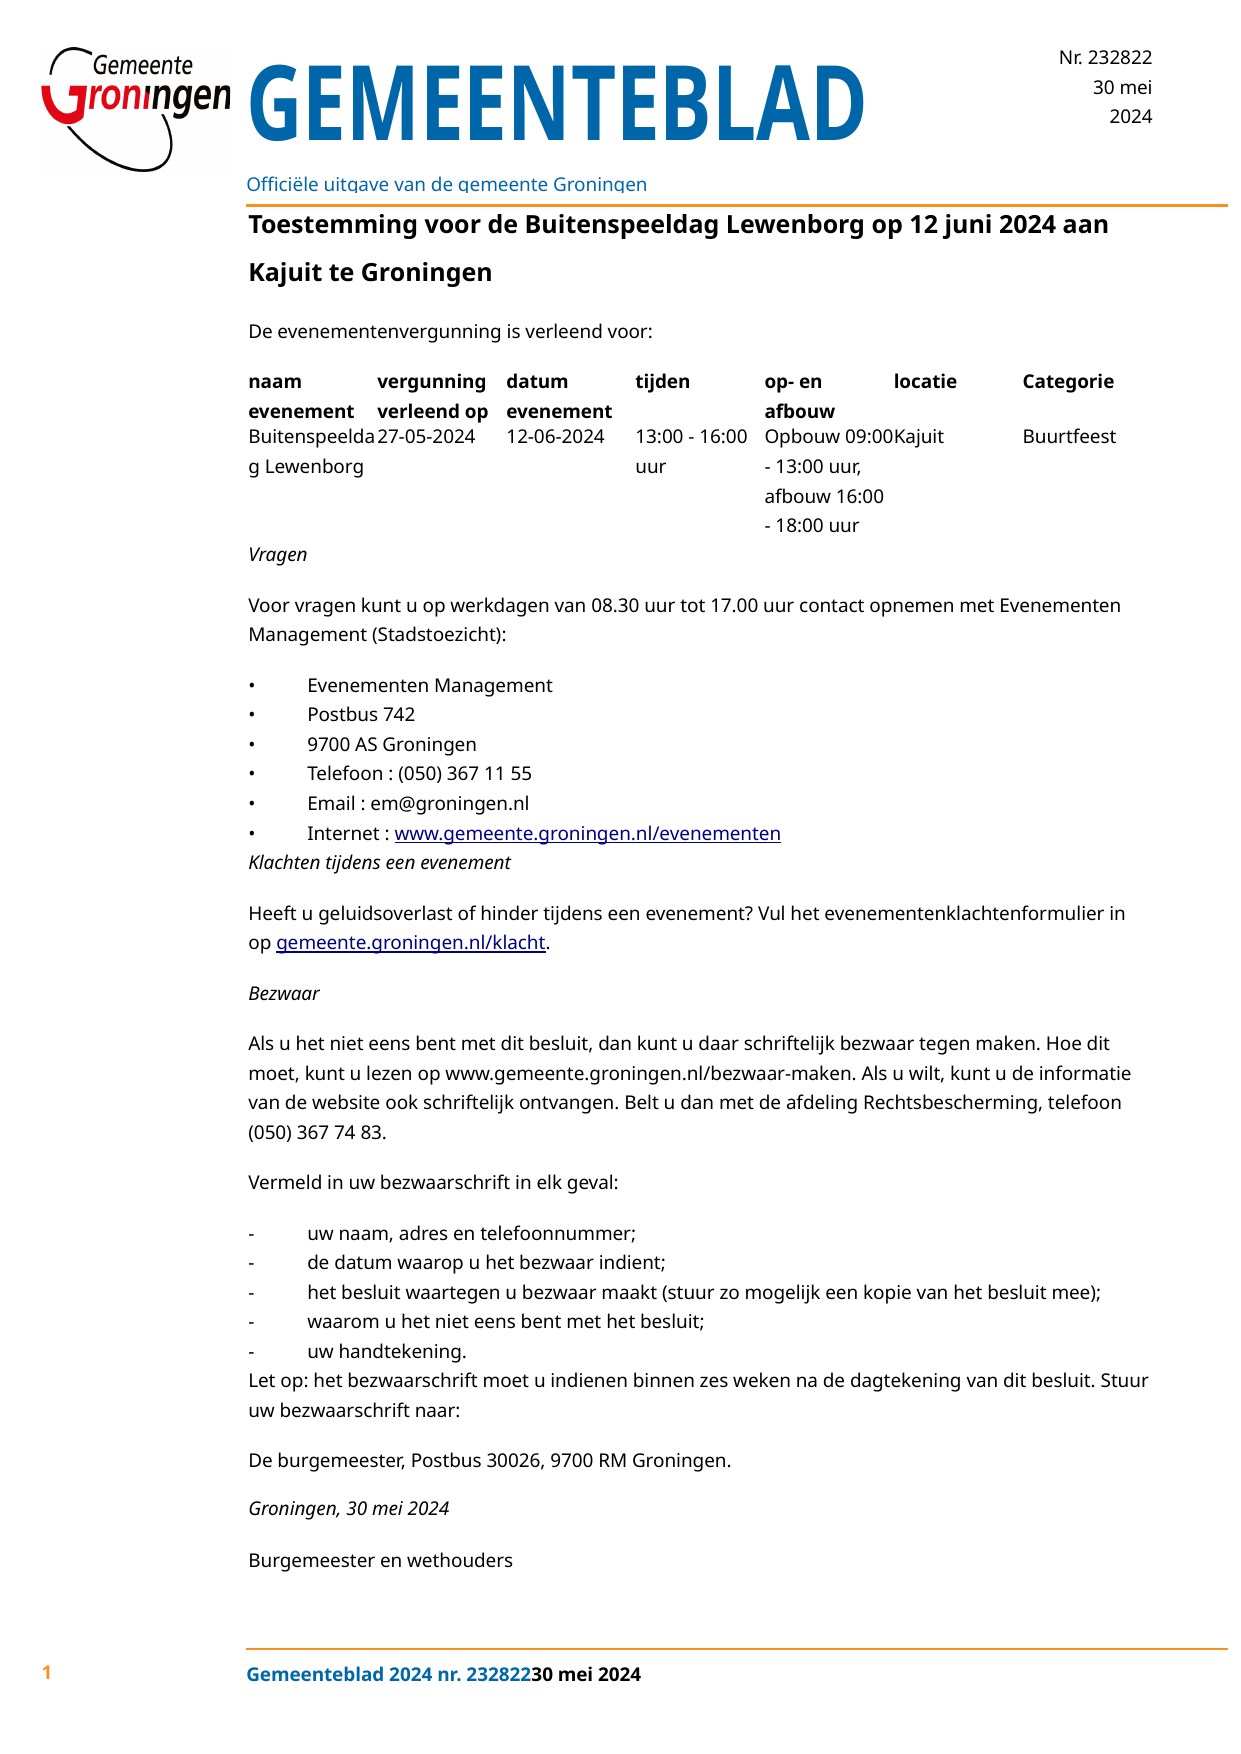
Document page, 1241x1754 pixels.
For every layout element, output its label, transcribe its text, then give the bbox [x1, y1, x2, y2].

text Klachten tijdens een evenement [248, 849, 1152, 875]
text Vermeld in uw bezwaarschrift in elk geval: [248, 1169, 1152, 1195]
table_header locatie [894, 369, 1022, 424]
table_cell Buurtfeest [1023, 424, 1152, 538]
list het besluit waartegen u bezwaar maakt (stuur zo mogelijk een kopie van het besluit mee); [248, 1279, 1152, 1305]
list waarom u het niet eens bent met het besluit; [248, 1308, 1152, 1334]
text Voor vragen kunt u op werkdagen van 08.30 uur tot 17.00 uur contact opnemen met Evenementen Management (Stadstoezicht): [248, 592, 1152, 647]
table_header tijden [635, 369, 764, 424]
text De burgemeester, Postbus 30026, 9700 RM Groningen. [248, 1448, 1152, 1473]
picture [41, 47, 231, 172]
text Heeft u geluidsoverlast of hinder tijdens een evenement? Vul het evenementenklachtenformulier in op gemeente.groningen.nl/klacht. [248, 900, 1152, 955]
table_header datum evenement [506, 369, 635, 424]
list Email : em@groningen.nl [248, 790, 1152, 816]
list Telefoon : (050) 367 11 55 [248, 761, 1152, 786]
list Evenementen Management [248, 672, 1152, 698]
table_cell 12-06-2024 [506, 424, 635, 538]
list uw handtekening. [248, 1338, 1152, 1364]
table_cell 13:00 - 16:00 uur [635, 424, 764, 538]
table_header Categorie [1023, 369, 1152, 424]
table_cell Opbouw 09:00 - 13:00 uur, afbouw 16:00 - 18:00 uur [764, 424, 893, 538]
table_cell 27-05-2024 [377, 424, 506, 538]
list Postbus 742 [248, 701, 1152, 727]
text Bezwaar [248, 980, 1152, 1006]
text Groningen, 30 mei 2024 [248, 1496, 1152, 1521]
text De evenementenvergunning is verleend voor: [248, 318, 1152, 344]
text Let op: het bezwaarschrift moet u indienen binnen zes weken na de dagtekening van dit besluit. Stuur uw bezwaarschrift naar: [248, 1368, 1152, 1423]
table_cell Kajuit [894, 424, 1022, 538]
table_header op- en afbouw [764, 369, 893, 424]
list de datum waarop u het bezwaar indient; [248, 1249, 1152, 1275]
list uw naam, adres en telefoonnummer; [248, 1220, 1152, 1246]
table_cell Buitenspeeldag Lewenborg [248, 424, 377, 538]
text Burgemeester en wethouders [248, 1547, 1152, 1573]
list Internet : www.gemeente.groningen.nl/evenementen [248, 820, 1152, 846]
table_header vergunning verleend op [377, 369, 506, 424]
text Als u het niet eens bent met dit besluit, dan kunt u daar schriftelijk bezwaar tegen maken. Hoe dit moet, kunt u lezen op www.gemeente.groningen.nl/bezwaar-maken. Als u wilt, kunt u de informatie van de website ook schriftelijk ontvangen. Belt u dan met de afdeling Rechtsbescherming, telefoon (050) 367 74 83. [248, 1030, 1152, 1145]
table_header naam evenement [248, 369, 377, 424]
text Toestemming voor de Buitenspeeldag Lewenborg op 12 juni 2024 aan Kajuit te Groningen [248, 207, 1152, 288]
text Vragen [248, 541, 1152, 567]
list 9700 AS Groningen [248, 731, 1152, 757]
